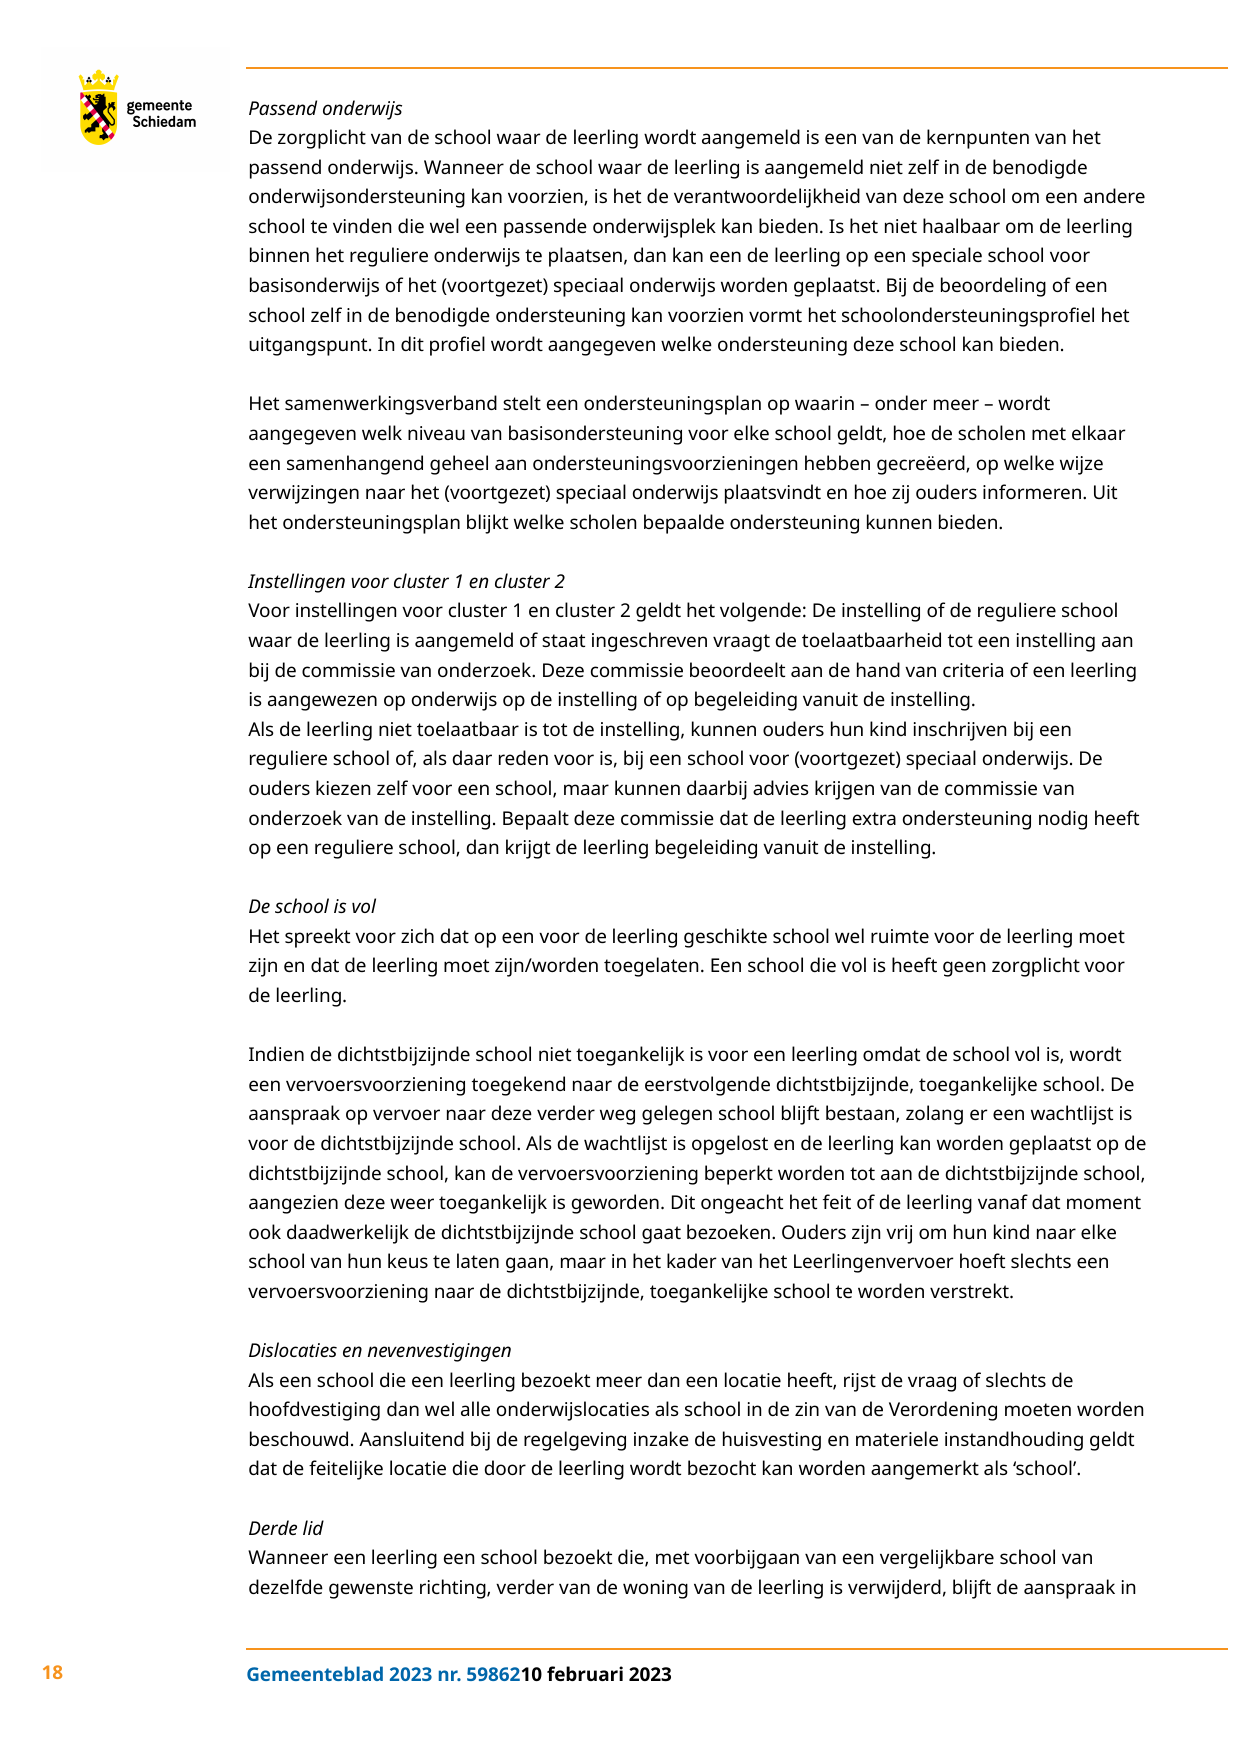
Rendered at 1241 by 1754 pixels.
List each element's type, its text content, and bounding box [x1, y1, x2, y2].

text Als de leerling niet toelaatbaar is tot de instelling, kunnen ouders hun kind inschrijven bij een reguliere school of, als daar reden voor is, bij een school voor (voortgezet) speciaal onderwijs. De ouders kiezen zelf voor een school, maar kunnen daarbij advies krijgen van de commissie van onderzoek van de instelling. Bepaalt deze commissie dat de leerling extra ondersteuning nodig heeft op een reguliere school, dan krijgt de leerling begeleiding vanuit de instelling. [248, 716, 1152, 860]
text Wanneer een leerling een school bezoekt die, met voorbijgaan van een vergelijkbare school van dezelfde gewenste richting, verder van de woning van de leerling is verwijderd, blijft de aanspraak in [248, 1544, 1152, 1600]
text Het samenwerkingsverband stelt een ondersteuningsplan op waarin – onder meer – wordt aangegeven welk niveau van basisondersteuning voor elke school geldt, hoe de scholen met elkaar een samenhangend geheel aan ondersteuningsvoorzieningen hebben gecreëerd, op welke wijze verwijzingen naar het (voortgezet) speciaal onderwijs plaatsvindt en hoe zij ouders informeren. Uit het ondersteuningsplan blijkt welke scholen bepaalde ondersteuning kunnen bieden. [248, 391, 1152, 535]
text De zorgplicht van de school waar de leerling wordt aangemeld is een van de kernpunten van het passend onderwijs. Wanneer de school waar de leerling is aangemeld niet zelf in de benodigde onderwijsondersteuning kan voorzien, is het de verantwoordelijkheid van deze school om een andere school te vinden die wel een passende onderwijsplek kan bieden. Is het niet haalbaar om de leerling binnen het reguliere onderwijs te plaatsen, dan kan een de leerling op een speciale school voor basisonderwijs of het (voortgezet) speciaal onderwijs worden geplaatst. Bij de beoordeling of een school zelf in de benodigde ondersteuning kan voorzien vormt het schoolondersteuningsprofiel het uitgangspunt. In dit profiel wordt aangegeven welke ondersteuning deze school kan bieden. [248, 124, 1152, 357]
text Dislocaties en nevenvestigingen [248, 1337, 1152, 1363]
text Passend onderwijs [248, 95, 1152, 121]
text Voor instellingen voor cluster 1 en cluster 2 geldt het volgende: De instelling of de reguliere school waar de leerling is aangemeld of staat ingeschreven vraagt de toelaatbaarheid tot een instelling aan bij de commissie van onderzoek. Deze commissie beoordeelt aan de hand van criteria of een leerling is aangewezen op onderwijs op de instelling of op begeleiding vanuit de instelling. [248, 598, 1152, 712]
text Het spreekt voor zich dat op een voor de leerling geschikte school wel ruimte voor de leerling moet zijn en dat de leerling moet zijn/worden toegelaten. Een school die vol is heeft geen zorgplicht voor de leerling. [248, 923, 1152, 1008]
text Indien de dichtstbijzijnde school niet toegankelijk is voor een leerling omdat de school vol is, wordt een vervoersvoorziening toegekend naar de eerstvolgende dichtstbijzijnde, toegankelijke school. De aanspraak op vervoer naar deze verder weg gelegen school blijft bestaan, zolang er een wachtlijst is voor de dichtstbijzijnde school. Als de wachtlijst is opgelost en de leerling kan worden geplaatst op de dichtstbijzijnde school, kan de vervoersvoorziening beperkt worden tot aan de dichtstbijzijnde school, aangezien deze weer toegankelijk is geworden. Dit ongeacht het feit of de leerling vanaf dat moment ook daadwerkelijk de dichtstbijzijnde school gaat bezoeken. Ouders zijn vrij om hun kind naar elke school van hun keus te laten gaan, maar in het kader van het Leerlingenvervoer hoeft slechts een vervoersvoorziening naar de dichtstbijzijnde, toegankelijke school te worden verstrekt. [248, 1041, 1152, 1304]
text Als een school die een leerling bezoekt meer dan een locatie heeft, rijst de vraag of slechts de hoofdvestiging dan wel alle onderwijslocaties als school in de zin van de Verordening moeten worden beschouwd. Aansluitend bij de regelgeving inzake de huisvesting en materiele instandhouding geldt dat de feitelijke locatie die door de leerling wordt bezocht kan worden aangemerkt als ‘school’. [248, 1367, 1152, 1481]
text Derde lid [248, 1515, 1152, 1541]
picture [41, 47, 231, 172]
text Instellingen voor cluster 1 en cluster 2 [248, 568, 1152, 594]
text De school is vol [248, 893, 1152, 919]
